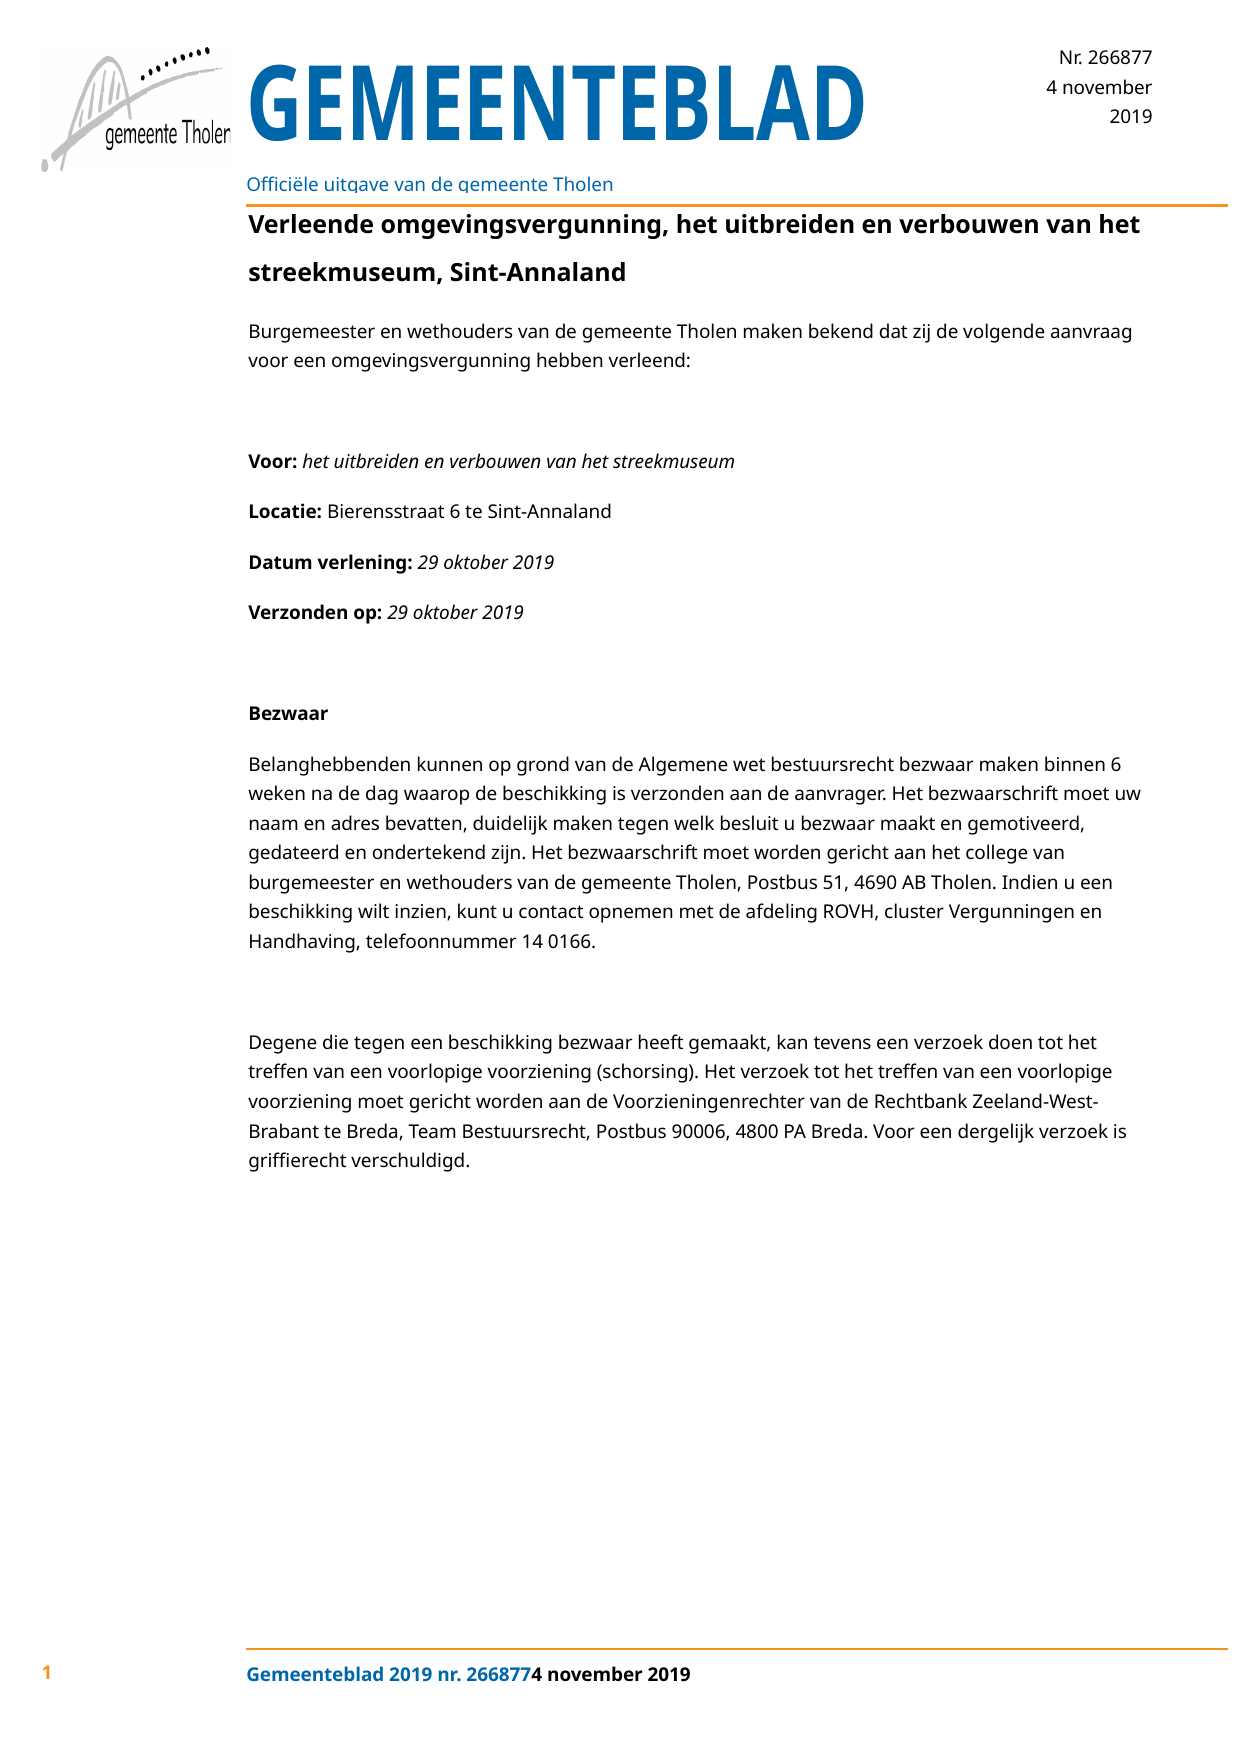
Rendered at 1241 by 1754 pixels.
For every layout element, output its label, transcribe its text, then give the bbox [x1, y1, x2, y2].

text Bezwaar [248, 700, 1152, 726]
text Verleende omgevingsvergunning, het uitbreiden en verbouwen van het streekmuseum, Sint-Annaland [248, 207, 1152, 288]
text Datum verlening: 29 oktober 2019 [248, 549, 1152, 575]
text Degene die tegen een beschikking bezwaar heeft gemaakt, kan tevens een verzoek doen tot het treffen van een voorlopige voorziening (schorsing). Het verzoek tot het treffen van een voorlopige voorziening moet gericht worden aan de Voorzieningenrechter van de Rechtbank Zeeland-West-Brabant te Breda, Team Bestuursrecht, Postbus 90006, 4800 PA Breda. Voor een dergelijk verzoek is griffierecht verschuldigd. [248, 1029, 1152, 1173]
text Burgemeester en wethouders van de gemeente Tholen maken bekend dat zij de volgende aanvraag voor een omgevingsvergunning hebben verleend: [248, 318, 1152, 373]
text Voor: het uitbreiden en verbouwen van het streekmuseum [248, 448, 1152, 474]
text Belanghebbenden kunnen op grond van de Algemene wet bestuursrecht bezwaar maken binnen 6 weken na de dag waarop de beschikking is verzonden aan de aanvrager. Het bezwaarschrift moet uw naam en adres bevatten, duidelijk maken tegen welk besluit u bezwaar maakt en gemotiveerd, gedateerd en ondertekend zijn. Het bezwaarschrift moet worden gericht aan het college van burgemeester en wethouders van de gemeente Tholen, Postbus 51, 4690 AB Tholen. Indien u een beschikking wilt inzien, kunt u contact opnemen met de afdeling ROVH, cluster Vergunningen en Handhaving, telefoonnummer 14 0166. [248, 751, 1152, 954]
text Locatie: Bierensstraat 6 te Sint-Annaland [248, 499, 1152, 524]
picture [41, 47, 231, 172]
text Verzonden op: 29 oktober 2019 [248, 599, 1152, 625]
